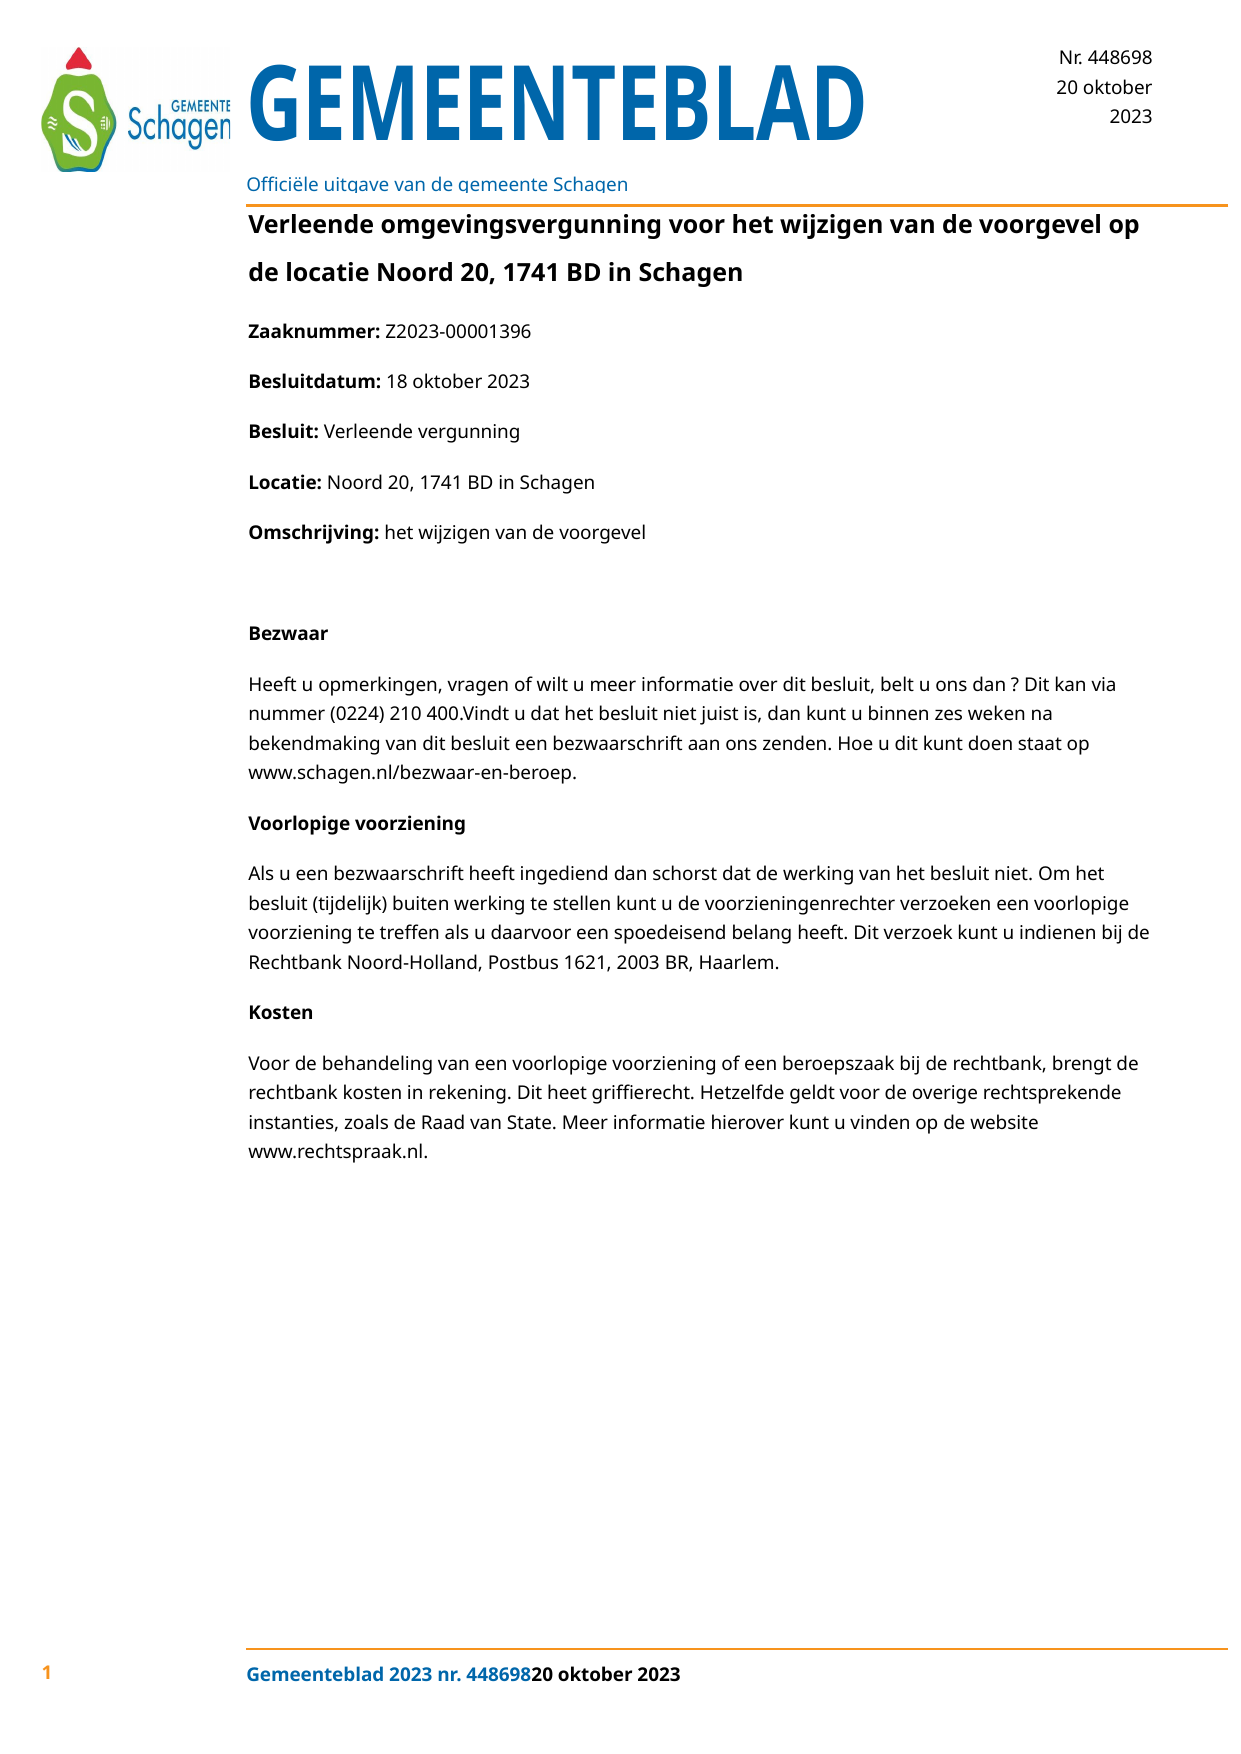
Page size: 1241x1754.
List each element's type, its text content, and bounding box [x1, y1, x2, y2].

text Zaaknummer: Z2023-00001396 [248, 318, 1152, 344]
text Besluit: Verleende vergunning [248, 419, 1152, 444]
picture [41, 47, 231, 172]
text Besluitdatum: 18 oktober 2023 [248, 368, 1152, 394]
text Voor de behandeling van een voorlopige voorziening of een beroepszaak bij de rechtbank, brengt de rechtbank kosten in rekening. Dit heet griffierecht. Hetzelfde geldt voor de overige rechtsprekende instanties, zoals de Raad van State. Meer informatie hierover kunt u vinden op de website www.rechtspraak.nl. [248, 1050, 1152, 1164]
text Locatie: Noord 20, 1741 BD in Schagen [248, 469, 1152, 495]
text Kosten [248, 999, 1152, 1025]
text Heeft u opmerkingen, vragen of wilt u meer informatie over dit besluit, belt u ons dan ? Dit kan via nummer (0224) 210 400.Vindt u dat het besluit niet juist is, dan kunt u binnen zes weken na bekendmaking van dit besluit een bezwaarschrift aan ons zenden. Hoe u dit kunt doen staat op www.schagen.nl/bezwaar-en-beroep. [248, 671, 1152, 785]
text Bezwaar [248, 620, 1152, 646]
text Omschrijving: het wijzigen van de voorgevel [248, 519, 1152, 545]
text Voorlopige voorziening [248, 810, 1152, 836]
text Verleende omgevingsvergunning voor het wijzigen van de voorgevel op de locatie Noord 20, 1741 BD in Schagen [248, 207, 1152, 288]
text Als u een bezwaarschrift heeft ingediend dan schorst dat de werking van het besluit niet. Om het besluit (tijdelijk) buiten werking te stellen kunt u de voorzieningenrechter verzoeken een voorlopige voorziening te treffen als u daarvoor een spoedeisend belang heeft. Dit verzoek kunt u indienen bij de Rechtbank Noord-Holland, Postbus 1621, 2003 BR, Haarlem. [248, 860, 1152, 975]
